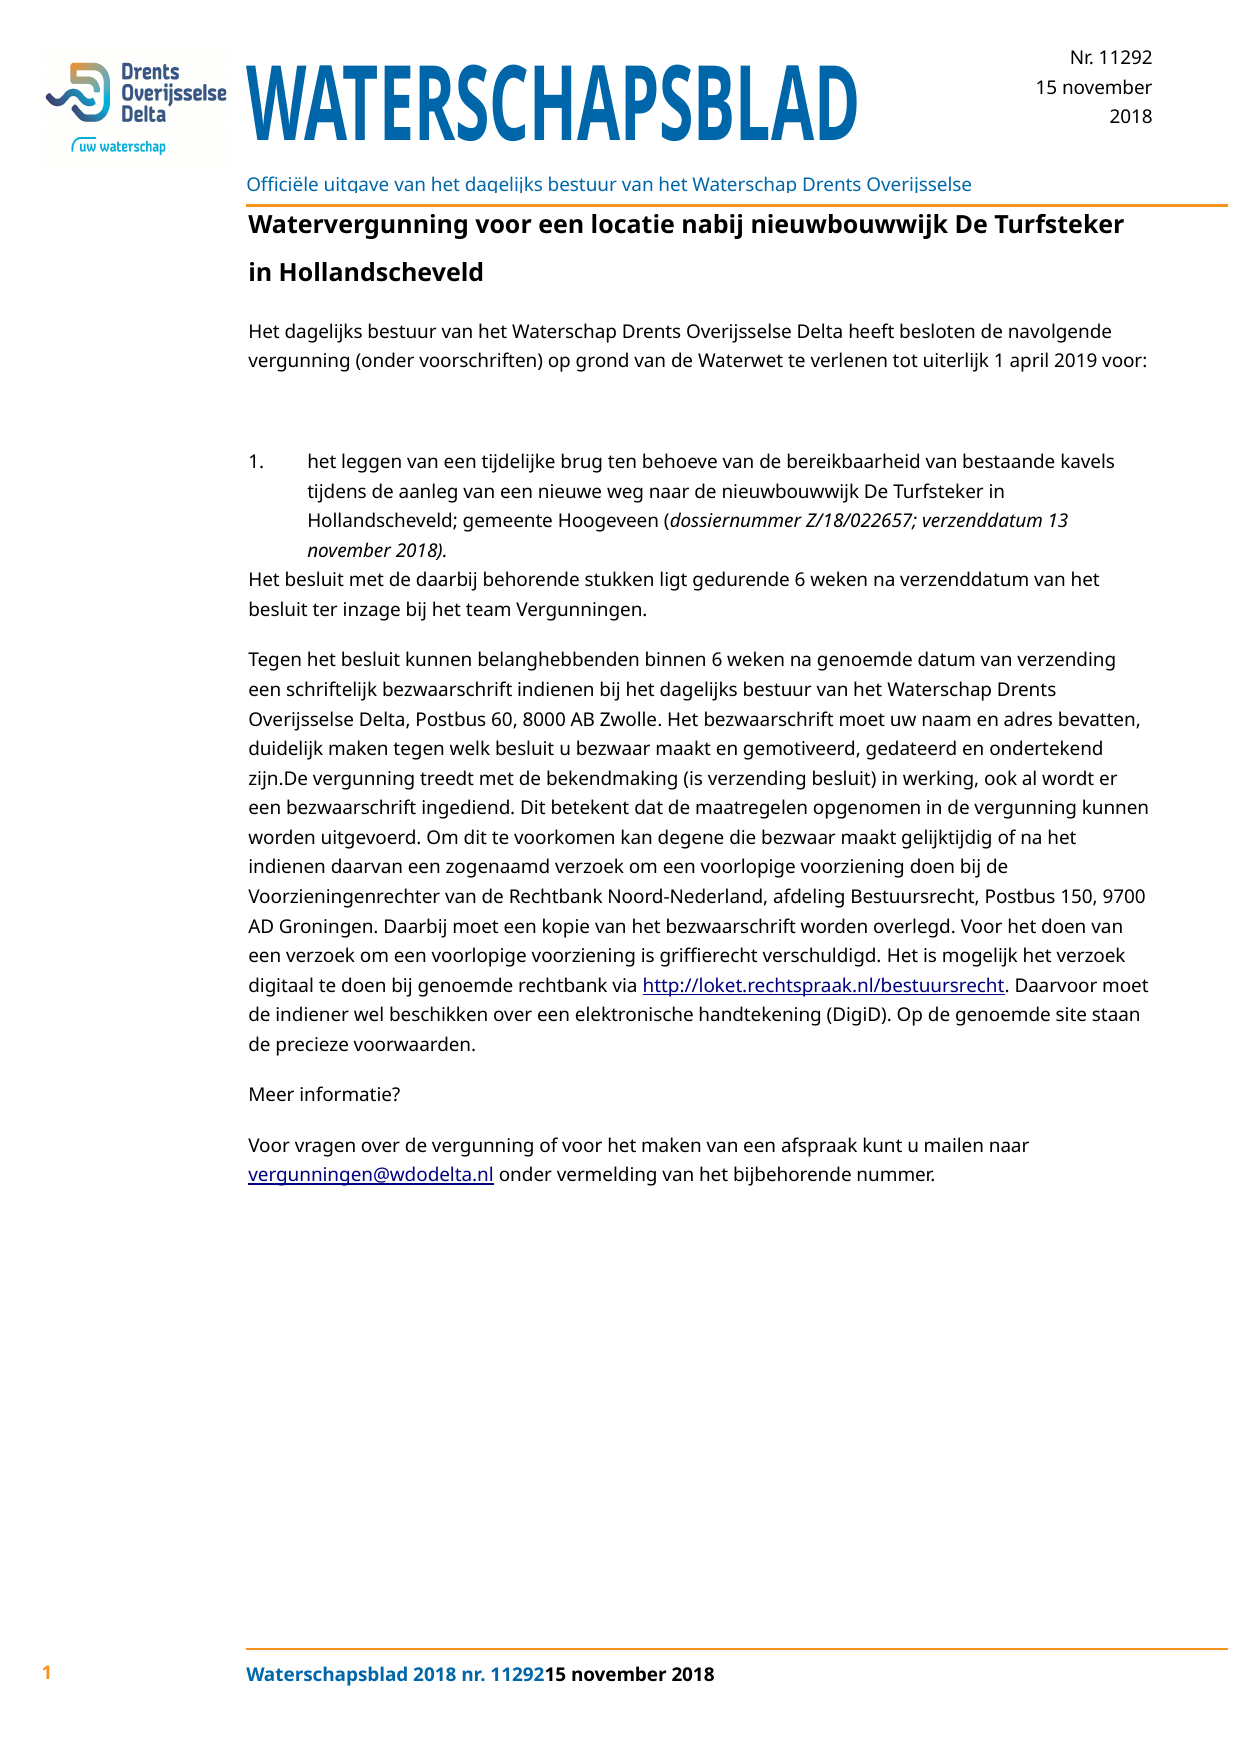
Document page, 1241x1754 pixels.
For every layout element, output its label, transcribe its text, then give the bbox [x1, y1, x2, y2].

text Watervergunning voor een locatie nabij nieuwbouwwijk De Turfsteker in Hollandscheveld [248, 207, 1152, 288]
text Tegen het besluit kunnen belanghebbenden binnen 6 weken na genoemde datum van verzending een schriftelijk bezwaarschrift indienen bij het dagelijks bestuur van het Waterschap Drents Overijsselse Delta, Postbus 60, 8000 AB Zwolle. Het bezwaarschrift moet uw naam en adres bevatten, duidelijk maken tegen welk besluit u bezwaar maakt en gemotiveerd, gedateerd en ondertekend zijn.De vergunning treedt met de bekendmaking (is verzending besluit) in werking, ook al wordt er een bezwaarschrift ingediend. Dit betekent dat de maatregelen opgenomen in de vergunning kunnen worden uitgevoerd. Om dit te voorkomen kan degene die bezwaar maakt gelijktijdig of na het indienen daarvan een zogenaamd verzoek om een voorlopige voorziening doen bij de Voorzieningenrechter van de Rechtbank Noord-Nederland, afdeling Bestuursrecht, Postbus 150, 9700 AD Groningen. Daarbij moet een kopie van het bezwaarschrift worden overlegd. Voor het doen van een verzoek om een voorlopige voorziening is griffierecht verschuldigd. Het is mogelijk het verzoek digitaal te doen bij genoemde rechtbank via http://loket.rechtspraak.nl/bestuursrecht. Daarvoor moet de indiener wel beschikken over een elektronische handtekening (DigiD). Op de genoemde site staan de precieze voorwaarden. [248, 647, 1152, 1057]
list het leggen van een tijdelijke brug ten behoeve van de bereikbaarheid van bestaande kavels tijdens de aanleg van een nieuwe weg naar de nieuwbouwwijk De Turfsteker in Hollandscheveld; gemeente Hoogeveen (dossiernummer Z/18/022657; verzenddatum 13 november 2018). [248, 448, 1152, 563]
picture [41, 47, 231, 172]
text Voor vragen over de vergunning of voor het maken van een afspraak kunt u mailen naar vergunningen@wdodelta.nl onder vermelding van het bijbehorende nummer. [248, 1132, 1152, 1187]
text Het besluit met de daarbij behorende stukken ligt gedurende 6 weken na verzenddatum van het besluit ter inzage bij het team Vergunningen. [248, 567, 1152, 622]
text Meer informatie? [248, 1082, 1152, 1107]
text Het dagelijks bestuur van het Waterschap Drents Overijsselse Delta heeft besloten de navolgende vergunning (onder voorschriften) op grond van de Waterwet te verlenen tot uiterlijk 1 april 2019 voor: [248, 318, 1152, 373]
